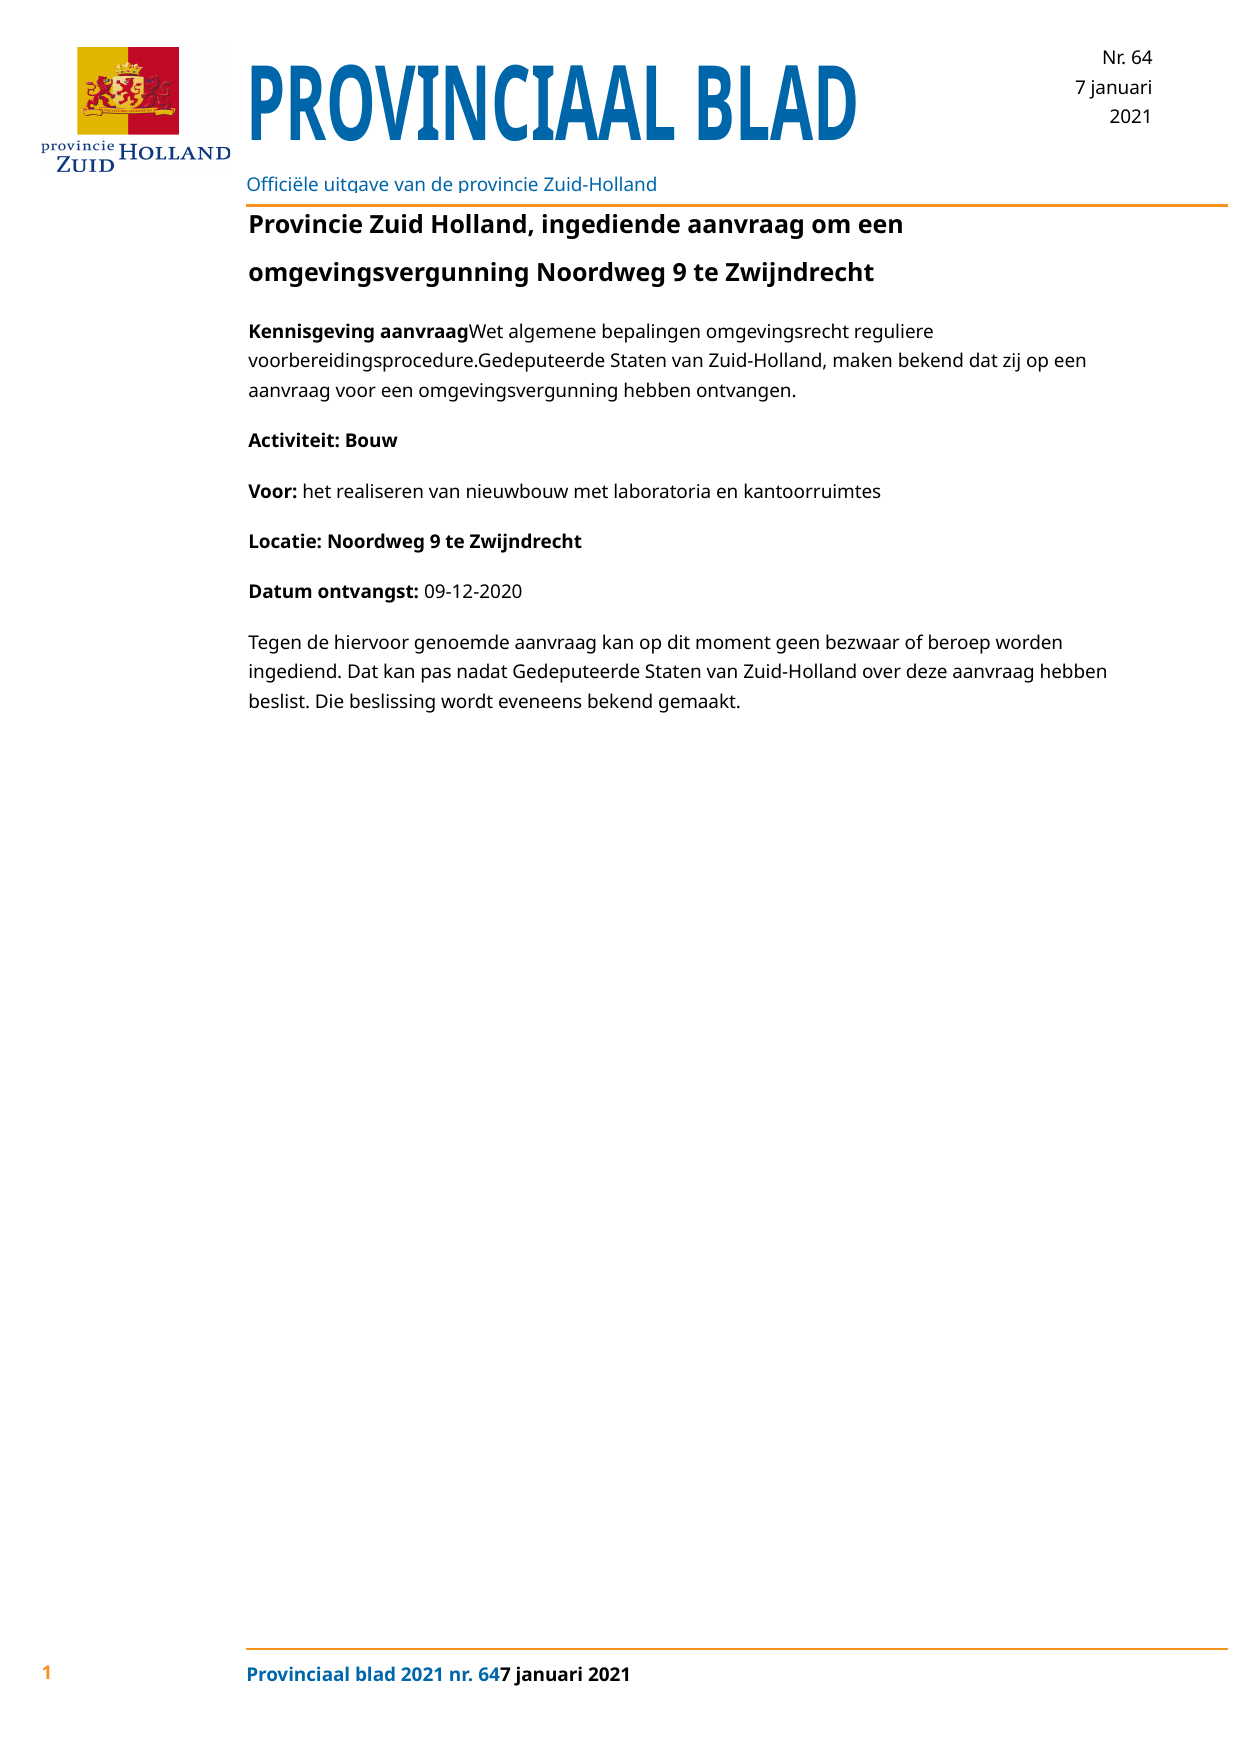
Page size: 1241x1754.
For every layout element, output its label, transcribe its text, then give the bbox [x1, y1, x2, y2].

text Activiteit: Bouw [248, 427, 1152, 453]
text Locatie: Noordweg 9 te Zwijndrecht [248, 528, 1152, 554]
text Datum ontvangst: 09-12-2020 [248, 579, 1152, 604]
text Provincie Zuid Holland, ingediende aanvraag om een omgevingsvergunning Noordweg 9 te Zwijndrecht [248, 207, 1152, 288]
text Kennisgeving aanvraagWet algemene bepalingen omgevingsrecht reguliere voorbereidingsprocedure.Gedeputeerde Staten van Zuid-Holland, maken bekend dat zij op een aanvraag voor een omgevingsvergunning hebben ontvangen. [248, 318, 1152, 403]
text Voor: het realiseren van nieuwbouw met laboratoria en kantoorruimtes [248, 478, 1152, 504]
picture [41, 47, 231, 172]
text Tegen de hiervoor genoemde aanvraag kan op dit moment geen bezwaar of beroep worden ingediend. Dat kan pas nadat Gedeputeerde Staten van Zuid-Holland over deze aanvraag hebben beslist. Die beslissing wordt eveneens bekend gemaakt. [248, 629, 1152, 714]
